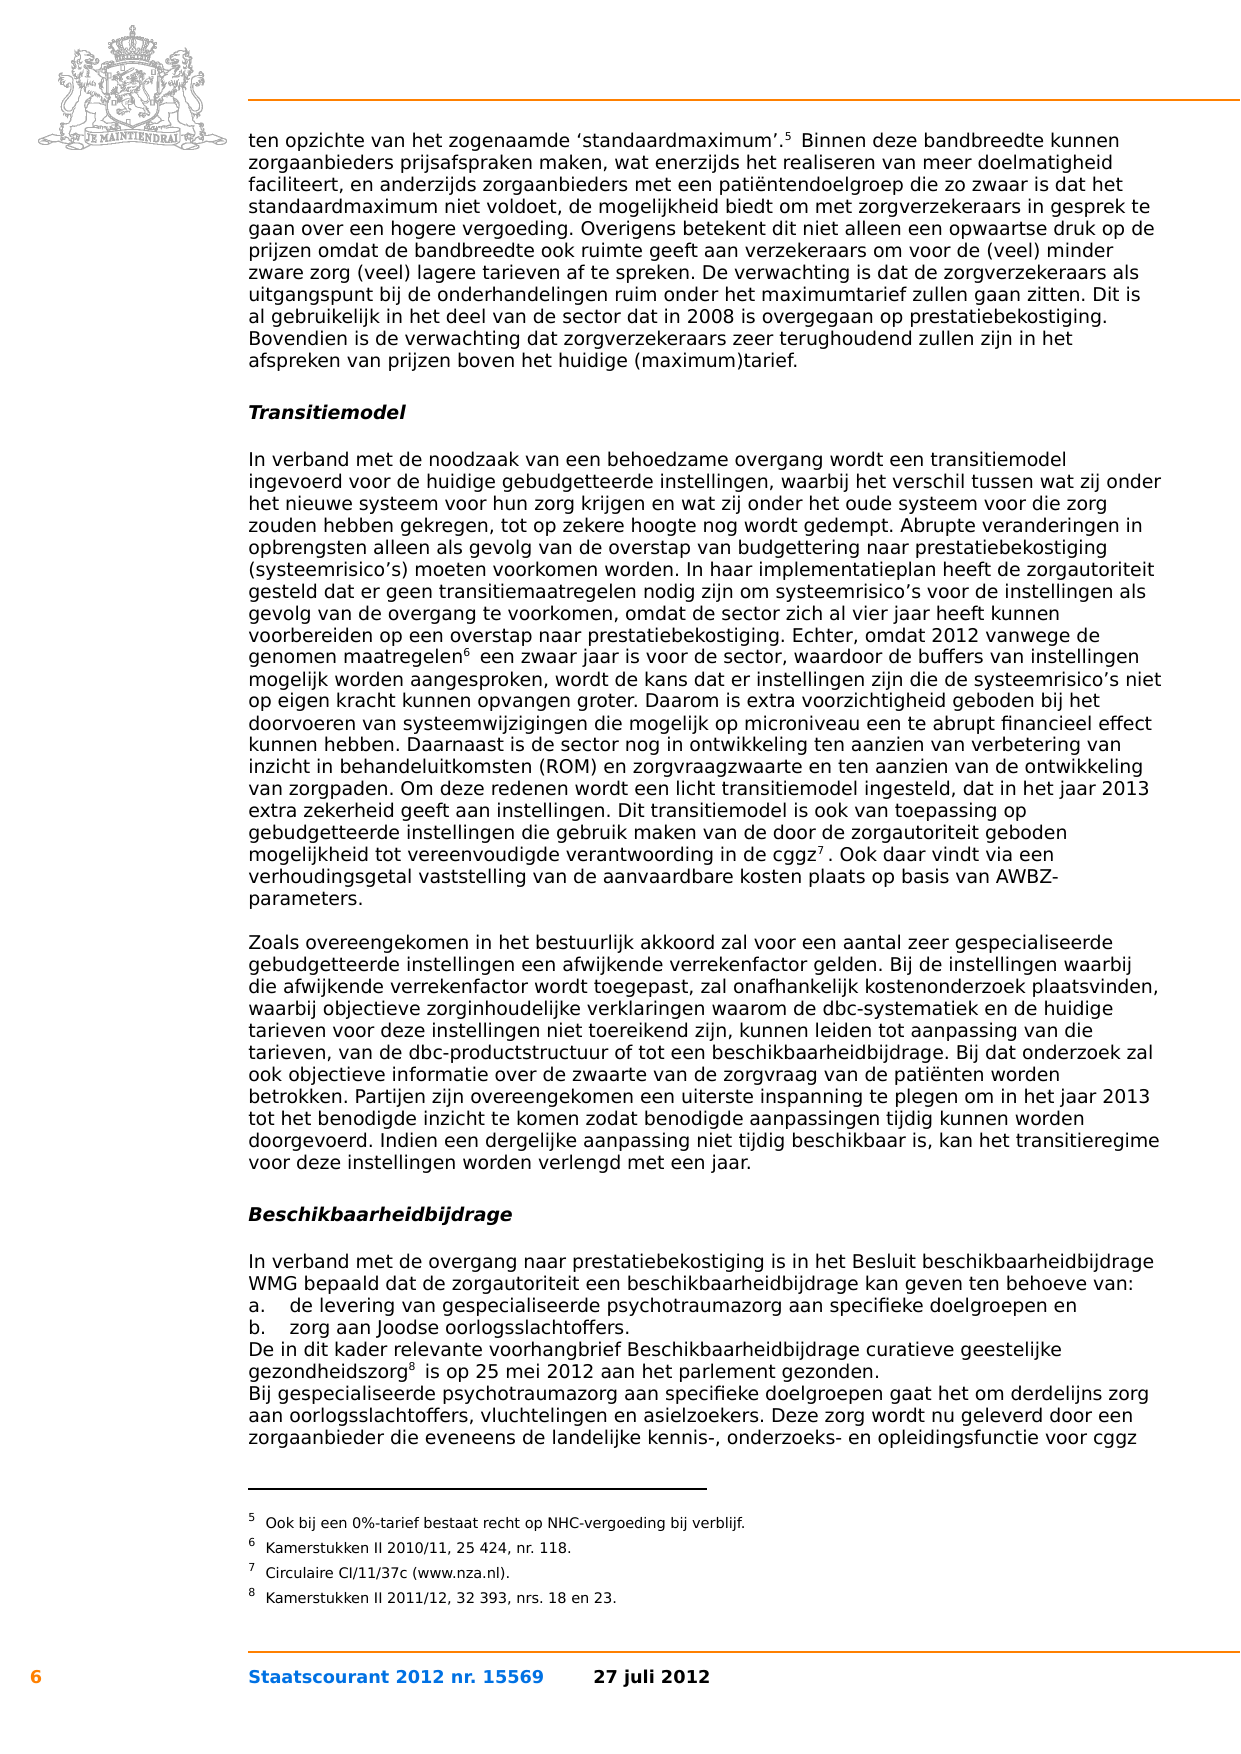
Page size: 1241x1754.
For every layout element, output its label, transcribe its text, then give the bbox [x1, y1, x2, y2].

text De in dit kader relevante voorhangbrief Beschikbaarheidbijdrage curatieve geestelijke gezondheidszorg is op 25 mei 2012 aan het parlement gezonden. [248, 1339, 1163, 1383]
picture [38, 25, 227, 150]
text b. zorg aan Joodse oorlogsslachtoffers. [248, 1317, 1163, 1339]
text a. de levering van gespecialiseerde psychotraumazorg aan specifieke doelgroepen en [248, 1295, 1163, 1317]
text Circulaire CI/11/37c (www.nza.nl). [248, 1561, 1163, 1583]
text Zoals overeengekomen in het bestuurlijk akkoord zal voor een aantal zeer gespecialiseerde gebudgetteerde instellingen een afwijkende verrekenfactor gelden. Bij de instellingen waarbij die afwijkende verrekenfactor wordt toegepast, zal onafhankelijk kostenonderzoek plaatsvinden, waarbij objectieve zorginhoudelijke verklaringen waarom de dbc-systematiek en de huidige tarieven voor deze instellingen niet toereikend zijn, kunnen leiden tot aanpassing van die tarieven, van de dbc-productstructuur of tot een beschikbaarheidbijdrage. Bij dat onderzoek zal ook objectieve informatie over de zwaarte van de zorgvraag van de patiënten worden betrokken. Partijen zijn overeengekomen een uiterste inspanning te plegen om in het jaar 2013 tot het benodigde inzicht te komen zodat benodigde aanpassingen tijdig kunnen worden doorgevoerd. Indien een dergelijke aanpassing niet tijdig beschikbaar is, kan het transitieregime voor deze instellingen worden verlengd met een jaar. [248, 932, 1163, 1174]
text Kamerstukken II 2010/11, 25 424, nr. 118. [248, 1536, 1163, 1558]
text In verband met de noodzaak van een behoedzame overgang wordt een transitiemodel ingevoerd voor de huidige gebudgetteerde instellingen, waarbij het verschil tussen wat zij onder het nieuwe systeem voor hun zorg krijgen en wat zij onder het oude systeem voor die zorg zouden hebben gekregen, tot op zekere hoogte nog wordt gedempt. Abrupte veranderingen in opbrengsten alleen als gevolg van de overstap van budgettering naar prestatiebekostiging (systeemrisico’s) moeten voorkomen worden. In haar implementatieplan heeft de zorgautoriteit gesteld dat er geen transitiemaatregelen nodig zijn om systeemrisico’s voor de instellingen als gevolg van de overgang te voorkomen, omdat de sector zich al vier jaar heeft kunnen voorbereiden op een overstap naar prestatiebekostiging. Echter, omdat 2012 vanwege de genomen maatregelen een zwaar jaar is voor de sector, waardoor de buffers van instellingen mogelijk worden aangesproken, wordt de kans dat er instellingen zijn die de systeemrisico’s niet op eigen kracht kunnen opvangen groter. Daarom is extra voorzichtigheid geboden bij het doorvoeren van systeemwijzigingen die mogelijk op microniveau een te abrupt financieel effect kunnen hebben. Daarnaast is de sector nog in ontwikkeling ten aanzien van verbetering van inzicht in behandeluitkomsten (ROM) en zorgvraagzwaarte en ten aanzien van de ontwikkeling van zorgpaden. Om deze redenen wordt een licht transitiemodel ingesteld, dat in het jaar 2013 extra zekerheid geeft aan instellingen. Dit transitiemodel is ook van toepassing op gebudgetteerde instellingen die gebruik maken van de door de zorgautoriteit geboden mogelijkheid tot vereenvoudigde verantwoording in de cggz. Ook daar vindt via een verhoudingsgetal vaststelling van de aanvaardbare kosten plaats op basis van AWBZ-parameters. [248, 449, 1163, 910]
text In verband met de overgang naar prestatiebekostiging is in het Besluit beschikbaarheidbijdrage WMG bepaald dat de zorgautoriteit een beschikbaarheidbijdrage kan geven ten behoeve van: [248, 1251, 1163, 1295]
text ten opzichte van het zogenaamde ‘standaardmaximum’. Binnen deze bandbreedte kunnen zorgaanbieders prijsafspraken maken, wat enerzijds het realiseren van meer doelmatigheid faciliteert, en anderzijds zorgaanbieders met een patiëntendoelgroep die zo zwaar is dat het standaardmaximum niet voldoet, de mogelijkheid biedt om met zorgverzekeraars in gesprek te gaan over een hogere vergoeding. Overigens betekent dit niet alleen een opwaartse druk op de prijzen omdat de bandbreedte ook ruimte geeft aan verzekeraars om voor de (veel) minder zware zorg (veel) lagere tarieven af te spreken. De verwachting is dat de zorgverzekeraars als uitgangspunt bij de onderhandelingen ruim onder het maximumtarief zullen gaan zitten. Dit is al gebruikelijk in het deel van de sector dat in 2008 is overgegaan op prestatiebekostiging. Bovendien is de verwachting dat zorgverzekeraars zeer terughoudend zullen zijn in het afspreken van prijzen boven het huidige (maximum)tarief. [248, 130, 1163, 372]
subtitle Transitiemodel [248, 402, 1163, 424]
subtitle Beschikbaarheidbijdrage [248, 1204, 1163, 1226]
text Kamerstukken II 2011/12, 32 393, nrs. 18 en 23. [248, 1586, 1163, 1608]
text Ook bij een 0%-tarief bestaat recht op NHC-vergoeding bij verblijf. [248, 1511, 1163, 1533]
text Bij gespecialiseerde psychotraumazorg aan specifieke doelgroepen gaat het om derdelijns zorg aan oorlogsslachtoffers, vluchtelingen en asielzoekers. Deze zorg wordt nu geleverd door een zorgaanbieder die eveneens de landelijke kennis-, onderzoeks- en opleidingsfunctie voor cggz [248, 1383, 1163, 1449]
